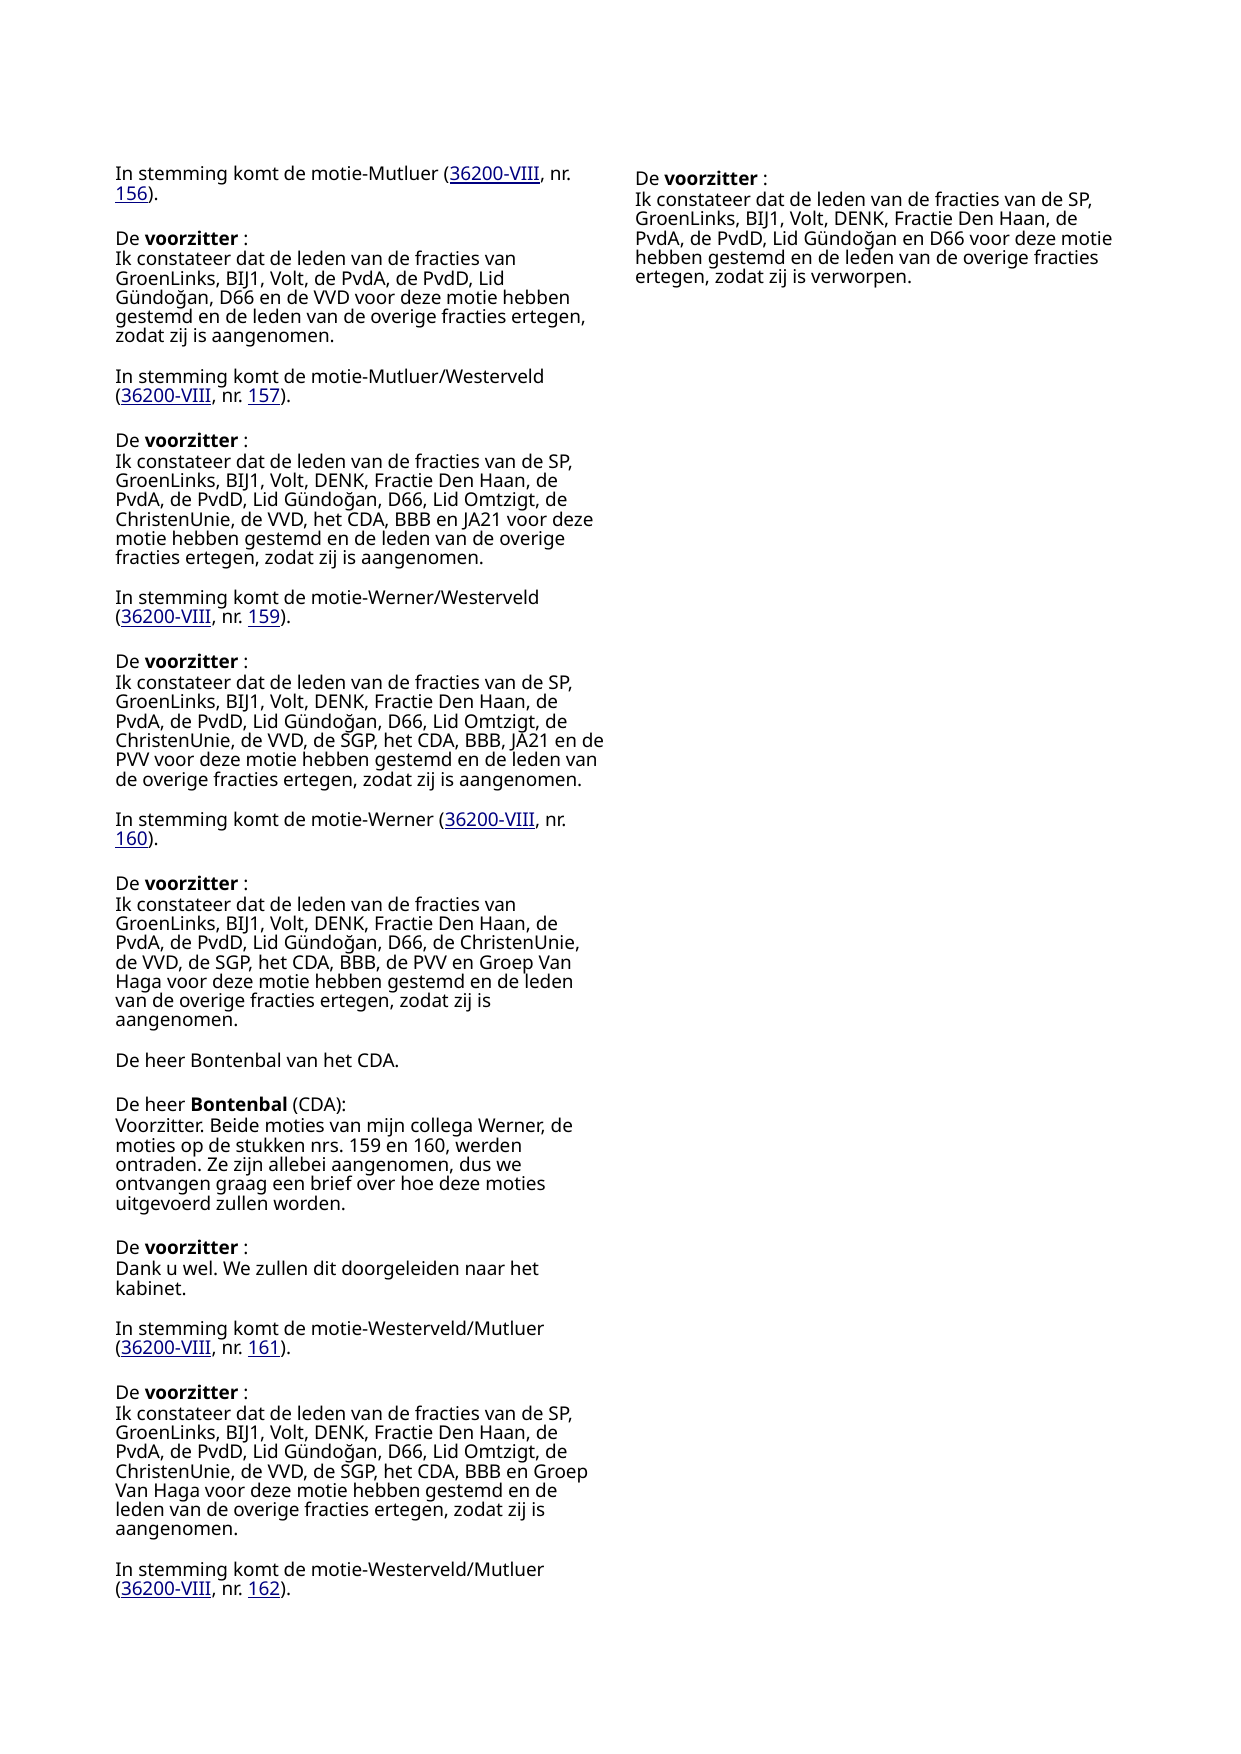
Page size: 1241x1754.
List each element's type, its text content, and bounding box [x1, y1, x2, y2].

text Ik constateer dat de leden van de fracties van GroenLinks, BIJ1, Volt, DENK, Fractie Den Haan, de PvdA, de PvdD, Lid Gündoğan, D66, de ChristenUnie, de VVD, de SGP, het CDA, BBB, de PVV en Groep Van Haga voor deze motie hebben gestemd en de leden van de overige fracties ertegen, zodat zij is aangenomen. [115, 896, 605, 1031]
text Ik constateer dat de leden van de fracties van de SP, GroenLinks, BIJ1, Volt, DENK, Fractie Den Haan, de PvdA, de PvdD, Lid Gündoğan en D66 voor deze motie hebben gestemd en de leden van de overige fracties ertegen, zodat zij is verworpen. [635, 191, 1125, 287]
text Ik constateer dat de leden van de fracties van de SP, GroenLinks, BIJ1, Volt, DENK, Fractie Den Haan, de PvdA, de PvdD, Lid Gündoğan, D66, Lid Omtzigt, de ChristenUnie, de VVD, het CDA, BBB en JA21 voor deze motie hebben gestemd en de leden van de overige fracties ertegen, zodat zij is aangenomen. [115, 453, 605, 568]
text De voorzitter : [115, 648, 605, 674]
text Dank u wel. We zullen dit doorgeleiden naar het kabinet. [115, 1260, 605, 1299]
text De heer Bontenbal (CDA): [115, 1092, 605, 1117]
text De voorzitter : [115, 1234, 605, 1260]
text In stemming komt de motie-Westerveld/Mutluer (36200-VIII, nr. 161). [115, 1320, 605, 1358]
text Ik constateer dat de leden van de fracties van de SP, GroenLinks, BIJ1, Volt, DENK, Fractie Den Haan, de PvdA, de PvdD, Lid Gündoğan, D66, Lid Omtzigt, de ChristenUnie, de VVD, de SGP, het CDA, BBB, JA21 en de PVV voor deze motie hebben gestemd en de leden van de overige fracties ertegen, zodat zij is aangenomen. [115, 674, 605, 790]
text De voorzitter : [115, 225, 605, 250]
text De voorzitter : [115, 427, 605, 453]
text De voorzitter : [635, 165, 1125, 191]
text In stemming komt de motie-Westerveld/Mutluer (36200-VIII, nr. 162). [115, 1561, 605, 1599]
text De heer Bontenbal van het CDA. [115, 1052, 605, 1071]
text In stemming komt de motie-Werner (36200-VIII, nr. 160). [115, 811, 605, 849]
text De voorzitter : [115, 1379, 605, 1405]
text Voorzitter. Beide moties van mijn collega Werner, de moties op de stukken nrs. 159 en 160, werden ontraden. Ze zijn allebei aangenomen, dus we ontvangen graag een brief over hoe deze moties uitgevoerd zullen worden. [115, 1117, 605, 1214]
text Ik constateer dat de leden van de fracties van de SP, GroenLinks, BIJ1, Volt, DENK, Fractie Den Haan, de PvdA, de PvdD, Lid Gündoğan, D66, Lid Omtzigt, de ChristenUnie, de VVD, de SGP, het CDA, BBB en Groep Van Haga voor deze motie hebben gestemd en de leden van de overige fracties ertegen, zodat zij is aangenomen. [115, 1405, 605, 1540]
text In stemming komt de motie-Werner/Westerveld (36200-VIII, nr. 159). [115, 589, 605, 628]
text De voorzitter : [115, 870, 605, 896]
text Ik constateer dat de leden van de fracties van GroenLinks, BIJ1, Volt, de PvdA, de PvdD, Lid Gündoğan, D66 en de VVD voor deze motie hebben gestemd en de leden van de overige fracties ertegen, zodat zij is aangenomen. [115, 250, 605, 347]
text In stemming komt de motie-Mutluer/Westerveld (36200-VIII, nr. 157). [115, 368, 605, 406]
text In stemming komt de motie-Mutluer (36200-VIII, nr. 156). [115, 165, 605, 204]
